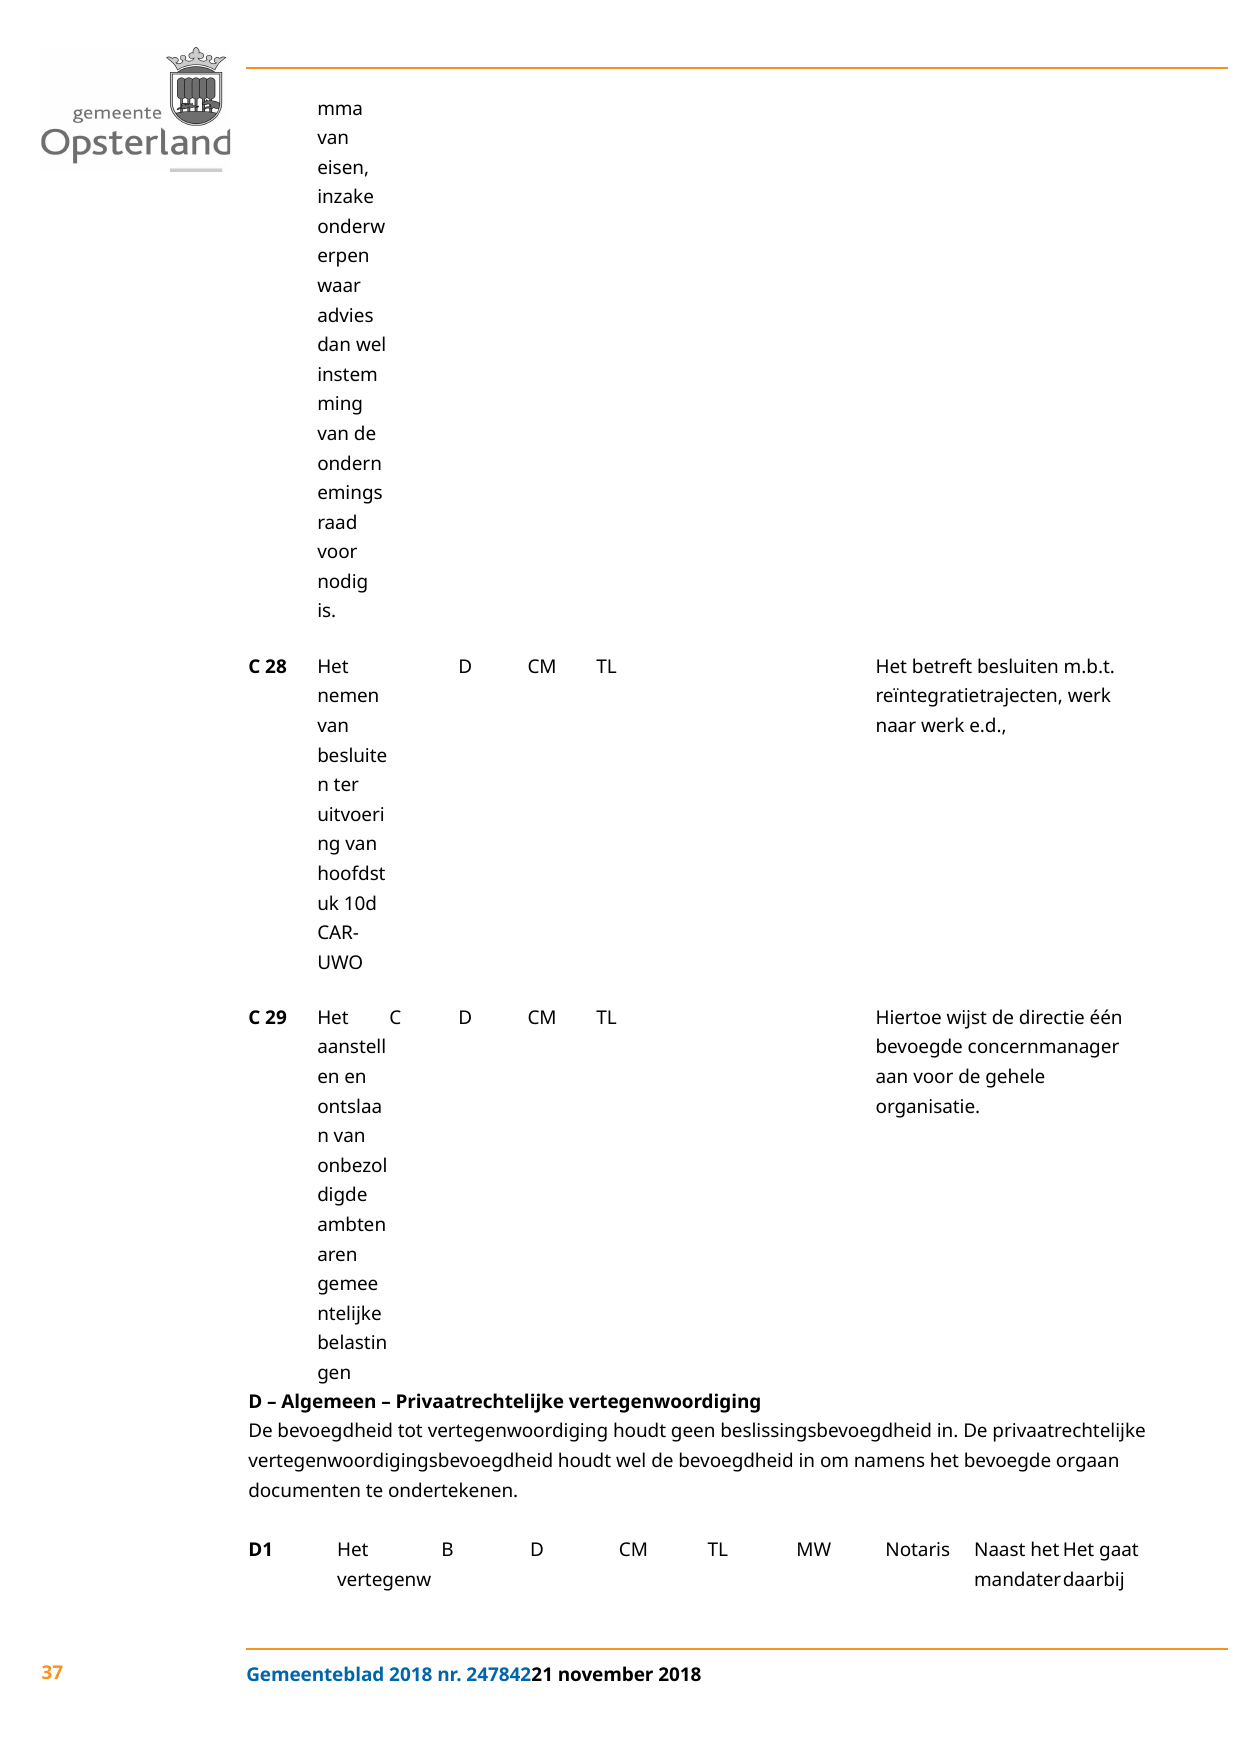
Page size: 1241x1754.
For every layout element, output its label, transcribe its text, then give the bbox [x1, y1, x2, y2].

table_header Het vertegenw [337, 1536, 441, 1591]
table_cell [389, 95, 458, 653]
table_header CM [619, 1536, 707, 1591]
table_cell [596, 95, 665, 653]
table_cell [389, 653, 458, 1004]
table_cell [458, 95, 527, 653]
table_cell mma van eisen, inzake onderwerpen waar advies dan wel instemming van de ondernemingsraad voor nodig is. [317, 95, 389, 653]
table_header Naast het mandater [974, 1536, 1063, 1591]
table_cell [248, 95, 317, 653]
text D – Algemeen – Privaatrechtelijke vertegenwoordiging [248, 1388, 1152, 1414]
table_cell C [389, 1004, 458, 1385]
table_cell CM [527, 1004, 596, 1385]
table_cell CM [527, 653, 596, 1004]
table_cell TL [596, 1004, 665, 1385]
table_cell [734, 95, 875, 653]
text De bevoegdheid tot vertegenwoordiging houdt geen beslissingsbevoegdheid in. De privaatrechtelijke vertegenwoordigingsbevoegdheid houdt wel de bevoegdheid in om namens het bevoegde orgaan documenten te ondertekenen. [248, 1418, 1152, 1503]
table_header Het gaat daarbij [1063, 1536, 1152, 1591]
table_cell D [458, 653, 527, 1004]
table_cell [734, 653, 875, 1004]
table_header TL [708, 1536, 796, 1591]
table_cell [665, 95, 734, 653]
table_cell C 29 [248, 1004, 317, 1385]
table_cell C 28 [248, 653, 317, 1004]
table_cell [665, 1004, 734, 1385]
table_cell [527, 95, 596, 653]
table_header MW [796, 1536, 885, 1591]
table_header B [441, 1536, 530, 1591]
table_cell [665, 653, 734, 1004]
table_cell TL [596, 653, 665, 1004]
table_cell [734, 1004, 875, 1385]
table_cell Het betreft besluiten m.b.t. reïntegratietrajecten, werk naar werk e.d., [875, 653, 1152, 1004]
table_cell Het nemen van besluiten ter uitvoering van hoofdstuk 10d CAR-UWO [317, 653, 389, 1004]
table_header D [530, 1536, 619, 1591]
table_header Notaris [885, 1536, 974, 1591]
table_header D1 [248, 1536, 337, 1591]
table_cell D [458, 1004, 527, 1385]
table_cell [875, 95, 1152, 653]
table_cell Het aanstellen en ontslaan van onbezoldigde ambtenaren gemeentelijke belastingen [317, 1004, 389, 1385]
picture [41, 47, 231, 172]
table_cell Hiertoe wijst de directie één bevoegde concernmanager aan voor de gehele organisatie. [875, 1004, 1152, 1385]
